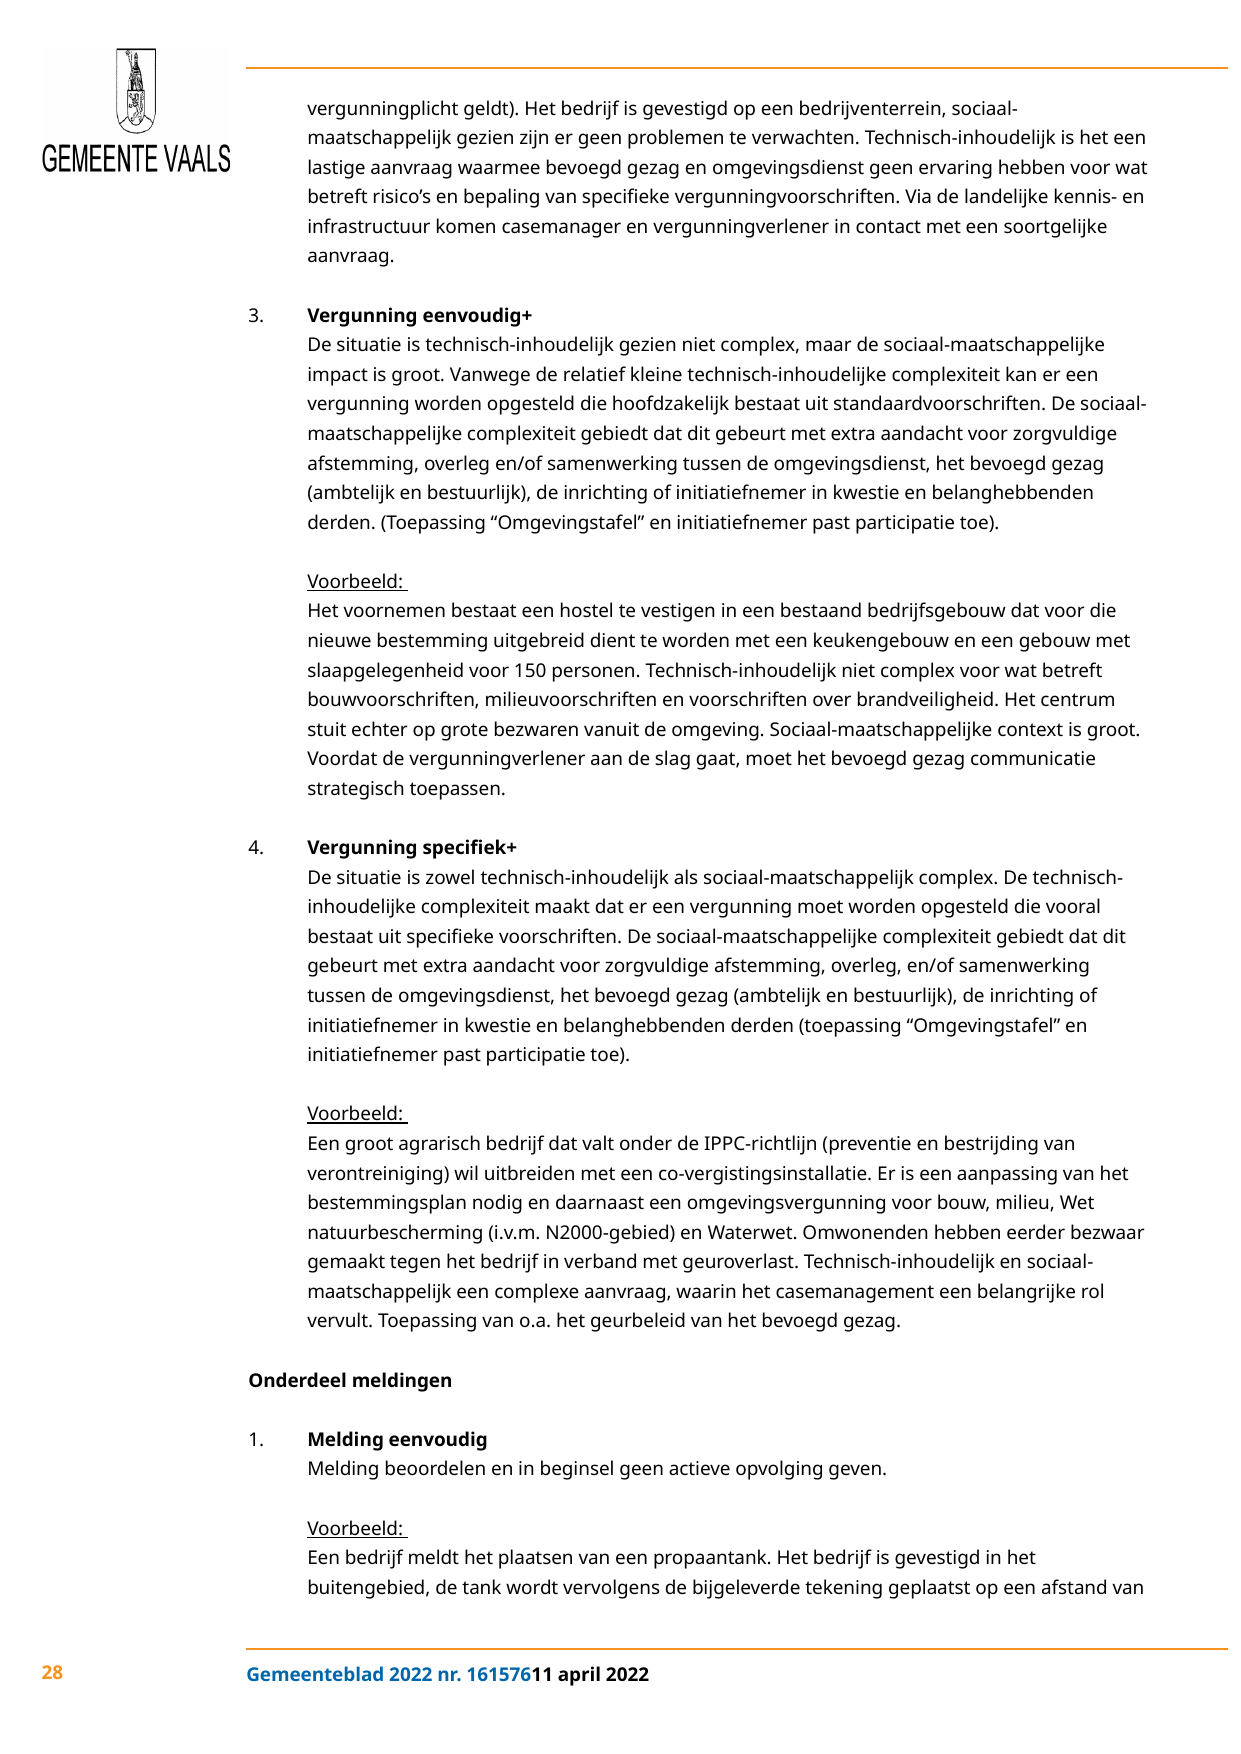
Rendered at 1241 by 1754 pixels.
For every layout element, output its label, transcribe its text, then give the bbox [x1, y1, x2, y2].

list vergunningplicht geldt). Het bedrijf is gevestigd op een bedrijventerrein, sociaal-maatschappelijk gezien zijn er geen problemen te verwachten. Technisch-inhoudelijk is het een lastige aanvraag waarmee bevoegd gezag en omgevingsdienst geen ervaring hebben voor wat betreft risico’s en bepaling van specifieke vergunningvoorschriften. Via de landelijke kennis- en infrastructuur komen casemanager en vergunningverlener in contact met een soortgelijke aanvraag. [248, 95, 1152, 268]
list Melding beoordelen en in beginsel geen actieve opvolging geven. [248, 1456, 1152, 1481]
list Voorbeeld: [248, 568, 1152, 594]
list Melding eenvoudig [248, 1426, 1152, 1452]
list Vergunning specifiek+ [248, 834, 1152, 860]
list Een bedrijf meldt het plaatsen van een propaantank. Het bedrijf is gevestigd in het buitengebied, de tank wordt vervolgens de bijgeleverde tekening geplaatst op een afstand van [248, 1544, 1152, 1600]
list De situatie is technisch-inhoudelijk gezien niet complex, maar de sociaal-maatschappelijke impact is groot. Vanwege de relatief kleine technisch-inhoudelijke complexiteit kan er een vergunning worden opgesteld die hoofdzakelijk bestaat uit standaardvoorschriften. De sociaal- maatschappelijke complexiteit gebiedt dat dit gebeurt met extra aandacht voor zorgvuldige afstemming, overleg en/of samenwerking tussen de omgevingsdienst, het bevoegd gezag (ambtelijk en bestuurlijk), de inrichting of initiatiefnemer in kwestie en belanghebbenden derden. (Toepassing “Omgevingstafel” en initiatiefnemer past participatie toe). [248, 331, 1152, 535]
list Voorbeeld: [248, 1515, 1152, 1541]
list Het voornemen bestaat een hostel te vestigen in een bestaand bedrijfsgebouw dat voor die nieuwe bestemming uitgebreid dient te worden met een keukengebouw en een gebouw met slaapgelegenheid voor 150 personen. Technisch-inhoudelijk niet complex voor wat betreft bouwvoorschriften, milieuvoorschriften en voorschriften over brandveiligheid. Het centrum stuit echter op grote bezwaren vanuit de omgeving. Sociaal-maatschappelijke context is groot. Voordat de vergunningverlener aan de slag gaat, moet het bevoegd gezag communicatie strategisch toepassen. [248, 598, 1152, 801]
list Voorbeeld: [248, 1101, 1152, 1126]
list De situatie is zowel technisch-inhoudelijk als sociaal-maatschappelijk complex. De technisch-inhoudelijke complexiteit maakt dat er een vergunning moet worden opgesteld die vooral bestaat uit specifieke voorschriften. De sociaal-maatschappelijke complexiteit gebiedt dat dit gebeurt met extra aandacht voor zorgvuldige afstemming, overleg, en/of samenwerking tussen de omgevingsdienst, het bevoegd gezag (ambtelijk en bestuurlijk), de inrichting of initiatiefnemer in kwestie en belanghebbenden derden (toepassing “Omgevingstafel” en initiatiefnemer past participatie toe). [248, 864, 1152, 1067]
list Een groot agrarisch bedrijf dat valt onder de IPPC-richtlijn (preventie en bestrijding van verontreiniging) wil uitbreiden met een co-vergistingsinstallatie. Er is een aanpassing van het bestemmingsplan nodig en daarnaast een omgevingsvergunning voor bouw, milieu, Wet natuurbescherming (i.v.m. N2000-gebied) en Waterwet. Omwonenden hebben eerder bezwaar gemaakt tegen het bedrijf in verband met geuroverlast. Technisch-inhoudelijk en sociaal-maatschappelijk een complexe aanvraag, waarin het casemanagement een belangrijke rol vervult. Toepassing van o.a. het geurbeleid van het bevoegd gezag. [248, 1130, 1152, 1333]
text Onderdeel meldingen [248, 1367, 1152, 1393]
list Vergunning eenvoudig+ [248, 302, 1152, 328]
picture [41, 47, 231, 172]
